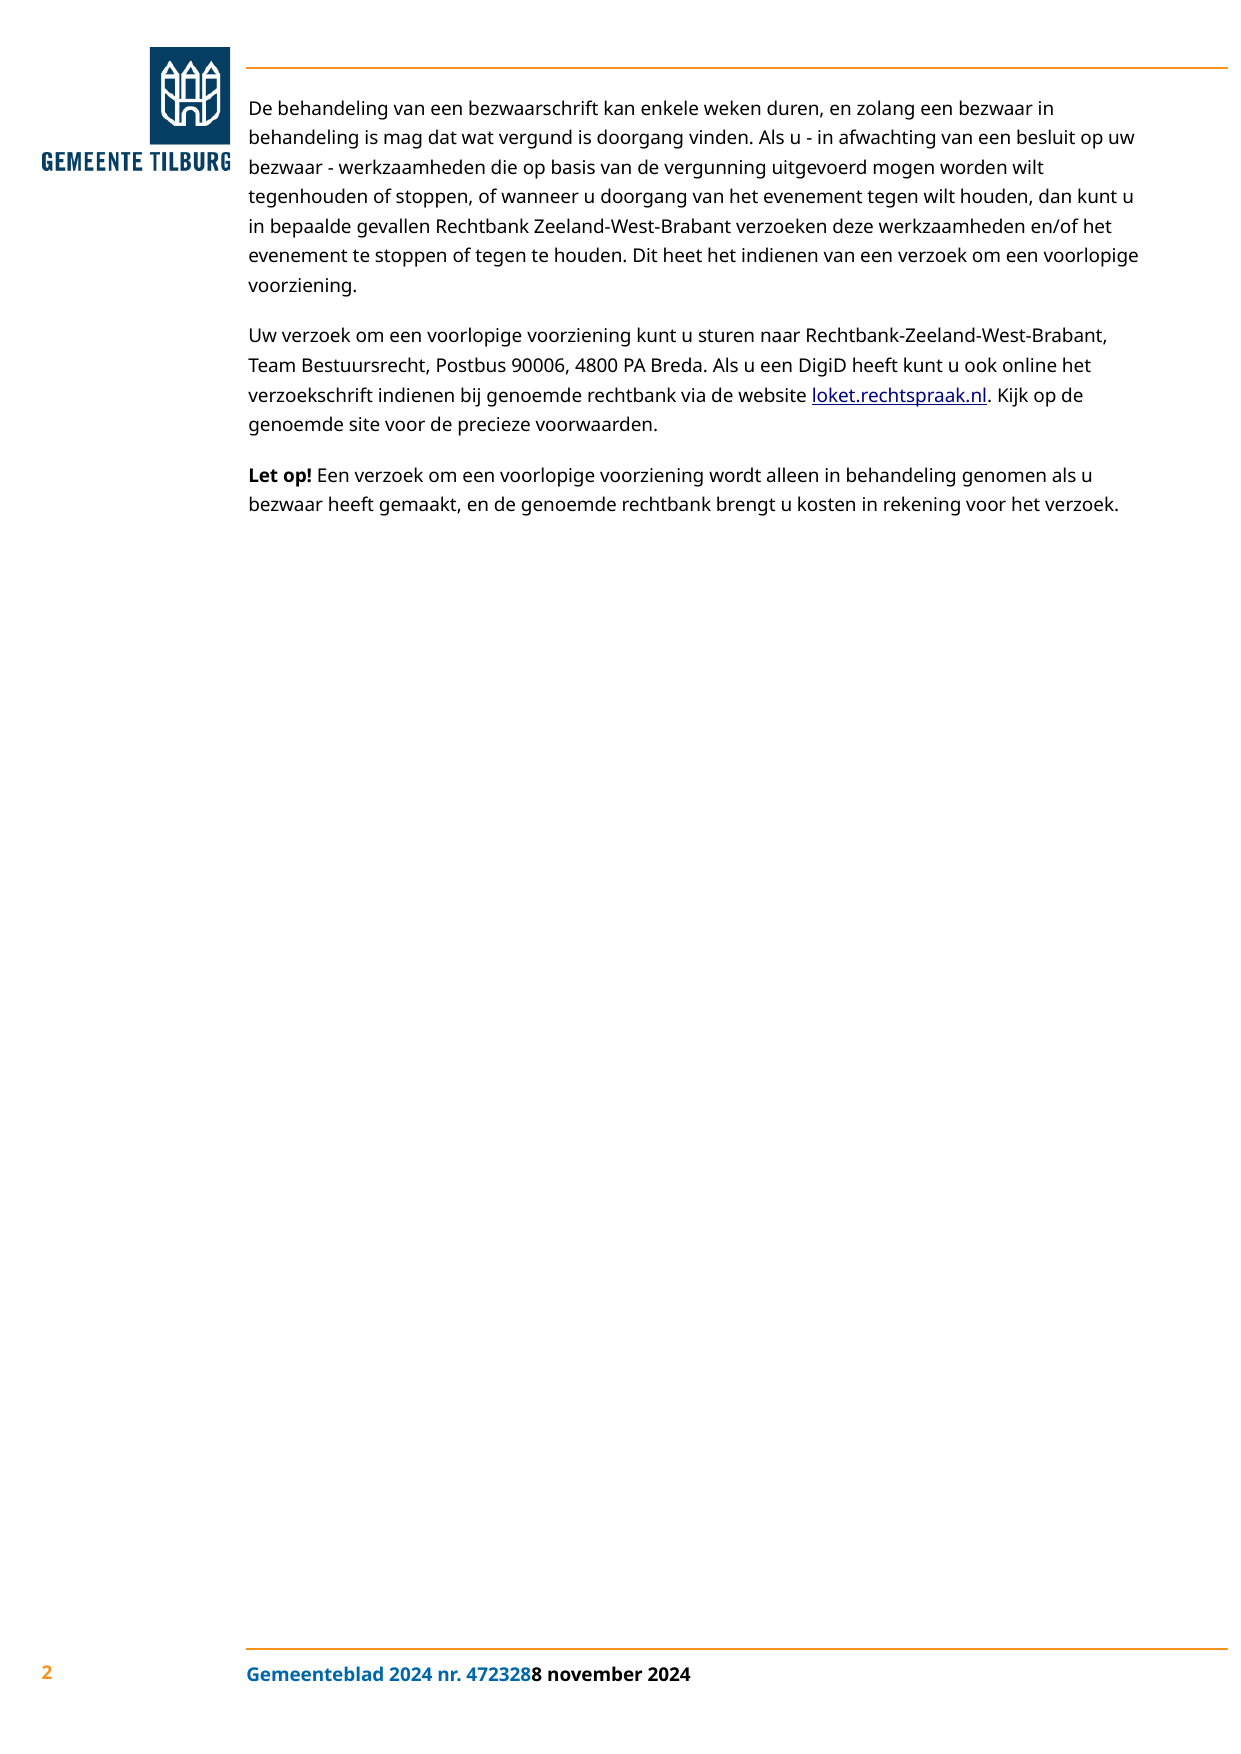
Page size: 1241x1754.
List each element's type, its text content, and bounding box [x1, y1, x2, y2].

picture [41, 47, 231, 172]
text Let op! Een verzoek om een voorlopige voorziening wordt alleen in behandeling genomen als u bezwaar heeft gemaakt, en de genoemde rechtbank brengt u kosten in rekening voor het verzoek. [248, 462, 1152, 517]
text De behandeling van een bezwaarschrift kan enkele weken duren, en zolang een bezwaar in behandeling is mag dat wat vergund is doorgang vinden. Als u - in afwachting van een besluit op uw bezwaar - werkzaamheden die op basis van de vergunning uitgevoerd mogen worden wilt tegenhouden of stoppen, of wanneer u doorgang van het evenement tegen wilt houden, dan kunt u in bepaalde gevallen Rechtbank Zeeland-West-Brabant verzoeken deze werkzaamheden en/of het evenement te stoppen of tegen te houden. Dit heet het indienen van een verzoek om een voorlopige voorziening. [248, 95, 1152, 298]
text Uw verzoek om een voorlopige voorziening kunt u sturen naar Rechtbank-Zeeland-West-Brabant, Team Bestuursrecht, Postbus 90006, 4800 PA Breda. Als u een DigiD heeft kunt u ook online het verzoekschrift indienen bij genoemde rechtbank via de website loket.rechtspraak.nl. Kijk op de genoemde site voor de precieze voorwaarden. [248, 323, 1152, 437]
